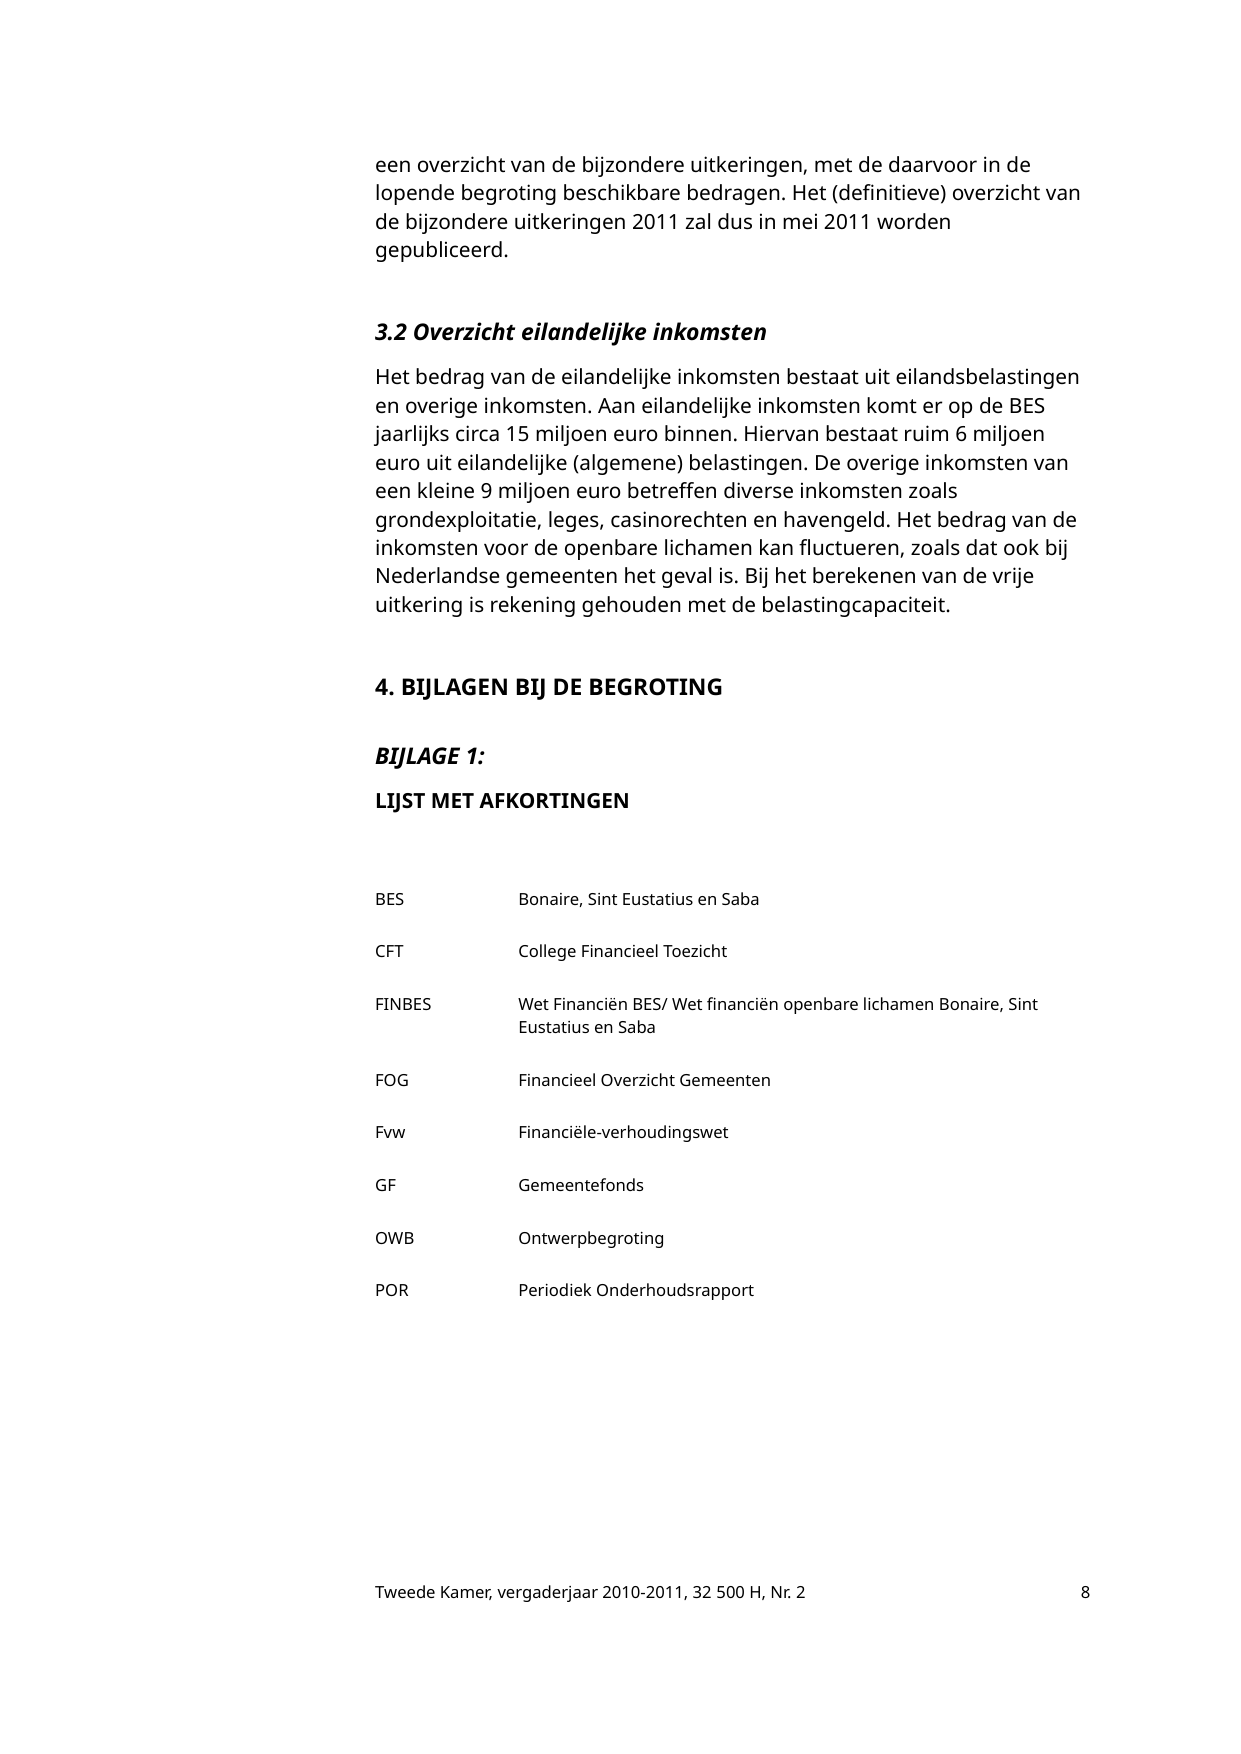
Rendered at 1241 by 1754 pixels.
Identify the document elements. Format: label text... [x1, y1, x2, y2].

table_cell OWB [375, 1226, 518, 1279]
table_cell CFT [375, 940, 518, 993]
subtitle 3.2 Overzicht eilandelijke inkomsten [375, 316, 1090, 347]
table_header Bonaire, Sint Eustatius en Saba [518, 887, 1090, 940]
table_cell Ontwerpbegroting [518, 1226, 1090, 1279]
table_cell College Financieel Toezicht [518, 940, 1090, 993]
table_cell POR [375, 1279, 518, 1332]
text Het bedrag van de eilandelijke inkomsten bestaat uit eilandsbelastingen en overige inkomsten. Aan eilandelijke inkomsten komt er op de BES jaarlijks circa 15 miljoen euro binnen. Hiervan bestaat ruim 6 miljoen euro uit eilandelijke (algemene) belastingen. De overige inkomsten van een kleine 9 miljoen euro betreffen diverse inkomsten zoals grondexploitatie, leges, casinorechten en havengeld. Het bedrag van de inkomsten voor de openbare lichamen kan fluctueren, zoals dat ook bij Nederlandse gemeenten het geval is. Bij het berekenen van de vrije uitkering is rekening gehouden met de belastingcapaciteit. [375, 362, 1090, 618]
subtitle BIJLAGE 1: [375, 740, 1090, 771]
table_cell Gemeentefonds [518, 1174, 1090, 1226]
table_cell FINBES [375, 993, 518, 1068]
table_cell FOG [375, 1068, 518, 1121]
subtitle 4. BIJLAGEN BIJ DE BEGROTING [375, 671, 1090, 702]
table_cell Financieel Overzicht Gemeenten [518, 1068, 1090, 1121]
table_cell GF [375, 1174, 518, 1226]
table_cell Financiële-verhoudingswet [518, 1121, 1090, 1173]
table_header BES [375, 887, 518, 940]
table_cell Fvw [375, 1121, 518, 1173]
table_cell Periodiek Onderhoudsrapport [518, 1279, 1090, 1332]
table_cell Wet Financiën BES/ Wet financiën openbare lichamen Bonaire, Sint Eustatius en Saba [518, 993, 1090, 1068]
text LIJST MET AFKORTINGEN [375, 786, 1090, 814]
text een overzicht van de bijzondere uitkeringen, met de daarvoor in de lopende begroting beschikbare bedragen. Het (definitieve) overzicht van de bijzondere uitkeringen 2011 zal dus in mei 2011 worden gepubliceerd. [375, 150, 1090, 264]
